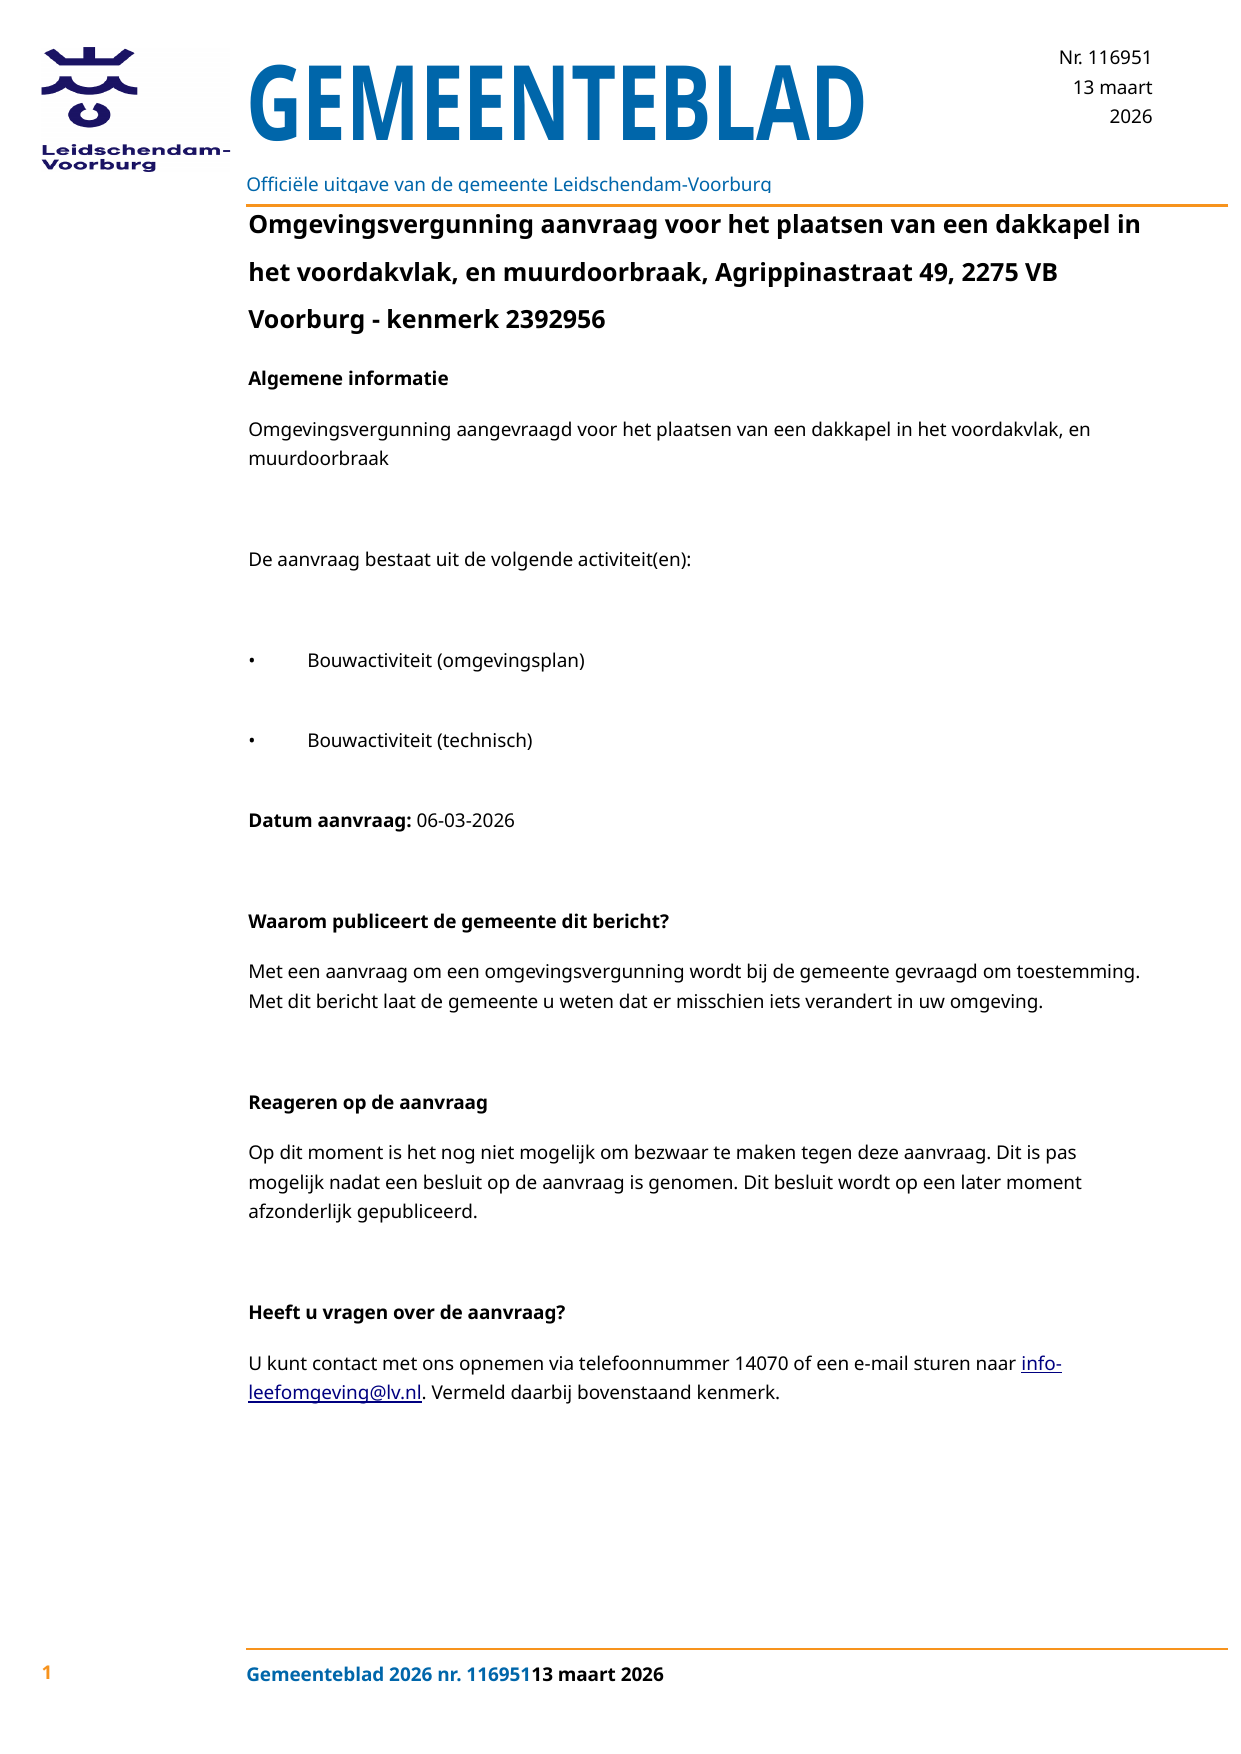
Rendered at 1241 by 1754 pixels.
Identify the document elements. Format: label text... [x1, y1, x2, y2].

text Algemene informatie [248, 366, 1152, 391]
text Datum aanvraag: 06-03-2026 [248, 807, 1152, 833]
text Reageren op de aanvraag [248, 1089, 1152, 1114]
text Met een aanvraag om een omgevingsvergunning wordt bij de gemeente gevraagd om toestemming. Met dit bericht laat de gemeente u weten dat er misschien iets verandert in uw omgeving. [248, 958, 1152, 1014]
text Heeft u vragen over de aanvraag? [248, 1299, 1152, 1325]
text De aanvraag bestaat uit de volgende activiteit(en): [248, 546, 1152, 572]
text Waarom publiceert de gemeente dit bericht? [248, 908, 1152, 934]
picture [41, 47, 231, 172]
list Bouwactiviteit (technisch) [248, 727, 1152, 753]
list Bouwactiviteit (omgevingsplan) [248, 647, 1152, 673]
text Op dit moment is het nog niet mogelijk om bezwaar te maken tegen deze aanvraag. Dit is pas mogelijk nadat een besluit op de aanvraag is genomen. Dit besluit wordt op een later moment afzonderlijk gepubliceerd. [248, 1139, 1152, 1224]
text Omgevingsvergunning aanvraag voor het plaatsen van een dakkapel in het voordakvlak, en muurdoorbraak, Agrippinastraat 49, 2275 VB Voorburg - kenmerk 2392956 [248, 207, 1152, 336]
text U kunt contact met ons opnemen via telefoonnummer 14070 of een e-mail sturen naar info-leefomgeving@lv.nl. Vermeld daarbij bovenstaand kenmerk. [248, 1350, 1152, 1405]
text Omgevingsvergunning aangevraagd voor het plaatsen van een dakkapel in het voordakvlak, en muurdoorbraak [248, 416, 1152, 471]
